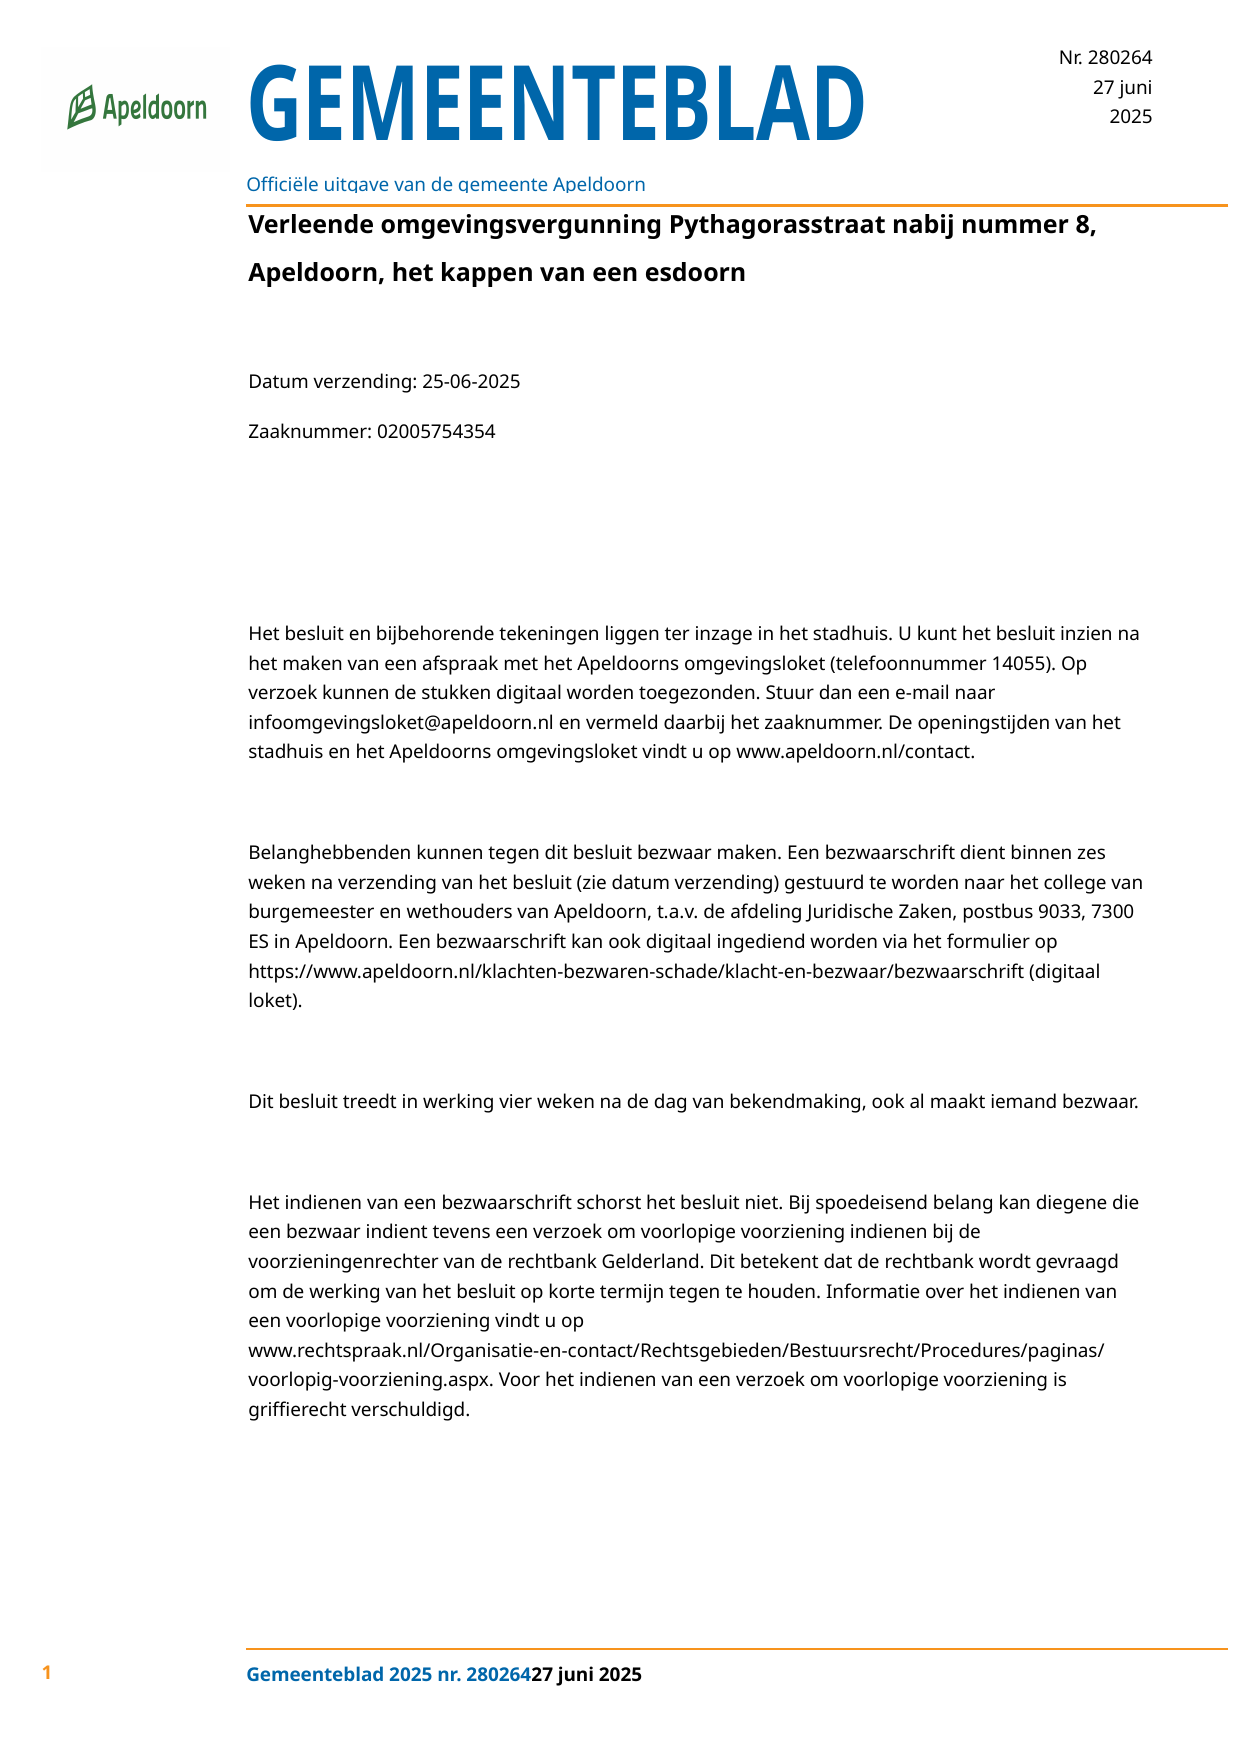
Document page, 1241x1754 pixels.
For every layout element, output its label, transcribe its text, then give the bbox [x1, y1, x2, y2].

text Datum verzending: 25-06-2025 [248, 368, 1152, 394]
text Het indienen van een bezwaarschrift schorst het besluit niet. Bij spoedeisend belang kan diegene die een bezwaar indient tevens een verzoek om voorlopige voorziening indienen bij de voorzieningenrechter van de rechtbank Gelderland. Dit betekent dat de rechtbank wordt gevraagd om de werking van het besluit op korte termijn tegen te houden. Informatie over het indienen van een voorlopige voorziening vindt u op www.rechtspraak.nl/Organisatie-en-contact/Rechtsgebieden/Bestuursrecht/Procedures/paginas/voorlopig-voorziening.aspx. Voor het indienen van een verzoek om voorlopige voorziening is griffierecht verschuldigd. [248, 1189, 1152, 1422]
text Belanghebbenden kunnen tegen dit besluit bezwaar maken. Een bezwaarschrift dient binnen zes weken na verzending van het besluit (zie datum verzending) gestuurd te worden naar het college van burgemeester en wethouders van Apeldoorn, t.a.v. de afdeling Juridische Zaken, postbus 9033, 7300 ES in Apeldoorn. Een bezwaarschrift kan ook digitaal ingediend worden via het formulier op https://www.apeldoorn.nl/klachten-bezwaren-schade/klacht-en-bezwaar/bezwaarschrift (digitaal loket). [248, 839, 1152, 1013]
picture [41, 47, 231, 172]
text Dit besluit treedt in werking vier weken na de dag van bekendmaking, ook al maakt iemand bezwaar. [248, 1088, 1152, 1114]
text Het besluit en bijbehorende tekeningen liggen ter inzage in het stadhuis. U kunt het besluit inzien na het maken van een afspraak met het Apeldoorns omgevingsloket (telefoonnummer 14055). Op verzoek kunnen de stukken digitaal worden toegezonden. Stuur dan een e-mail naar infoomgevingsloket@apeldoorn.nl en vermeld daarbij het zaaknummer. De openingstijden van het stadhuis en het Apeldoorns omgevingsloket vindt u op www.apeldoorn.nl/contact. [248, 620, 1152, 764]
text Zaaknummer: 02005754354 [248, 419, 1152, 444]
text Verleende omgevingsvergunning Pythagorasstraat nabij nummer 8, Apeldoorn, het kappen van een esdoorn [248, 207, 1152, 288]
